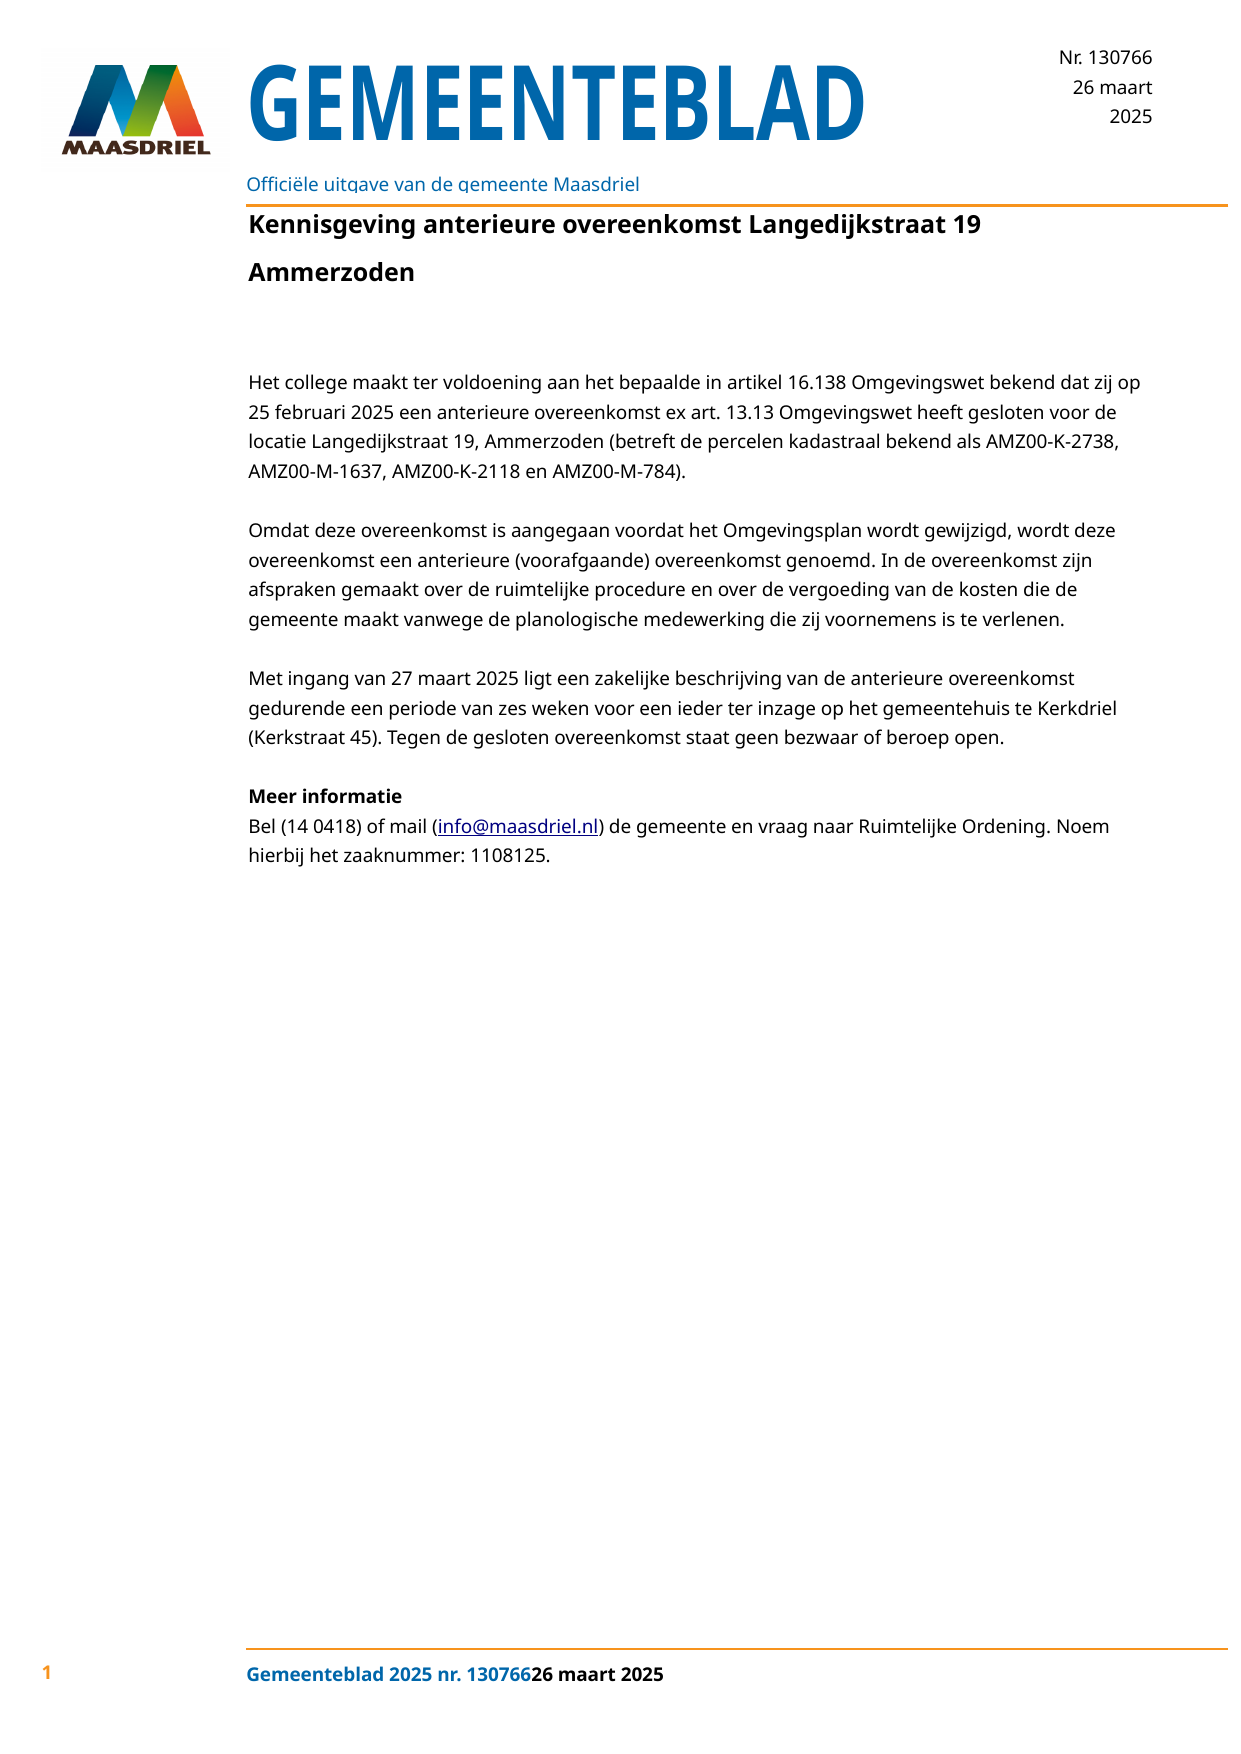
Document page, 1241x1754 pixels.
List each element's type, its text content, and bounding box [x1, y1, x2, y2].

text Kennisgeving anterieure overeenkomst Langedijkstraat 19 Ammerzoden [248, 207, 1152, 288]
picture [41, 47, 231, 172]
text Bel (14 0418) of mail (info@maasdriel.nl) de gemeente en vraag naar Ruimtelijke Ordening. Noem hierbij het zaaknummer: 1108125. [248, 813, 1152, 868]
text Het college maakt ter voldoening aan het bepaalde in artikel 16.138 Omgevingswet bekend dat zij op 25 februari 2025 een anterieure overeenkomst ex art. 13.13 Omgevingswet heeft gesloten voor de locatie Langedijkstraat 19, Ammerzoden (betreft de percelen kadastraal bekend als AMZ00-K-2738, AMZ00-M-1637, AMZ00-K-2118 en AMZ00-M-784). [248, 369, 1152, 484]
text Omdat deze overeenkomst is aangegaan voordat het Omgevingsplan wordt gewijzigd, wordt deze overeenkomst een anterieure (voorafgaande) overeenkomst genoemd. In de overeenkomst zijn afspraken gemaakt over de ruimtelijke procedure en over de vergoeding van de kosten die de gemeente maakt vanwege de planologische medewerking die zij voornemens is te verlenen. [248, 517, 1152, 632]
text Meer informatie [248, 783, 1152, 809]
text Met ingang van 27 maart 2025 ligt een zakelijke beschrijving van de anterieure overeenkomst gedurende een periode van zes weken voor een ieder ter inzage op het gemeentehuis te Kerkdriel (Kerkstraat 45). Tegen de gesloten overeenkomst staat geen bezwaar of beroep open. [248, 665, 1152, 750]
